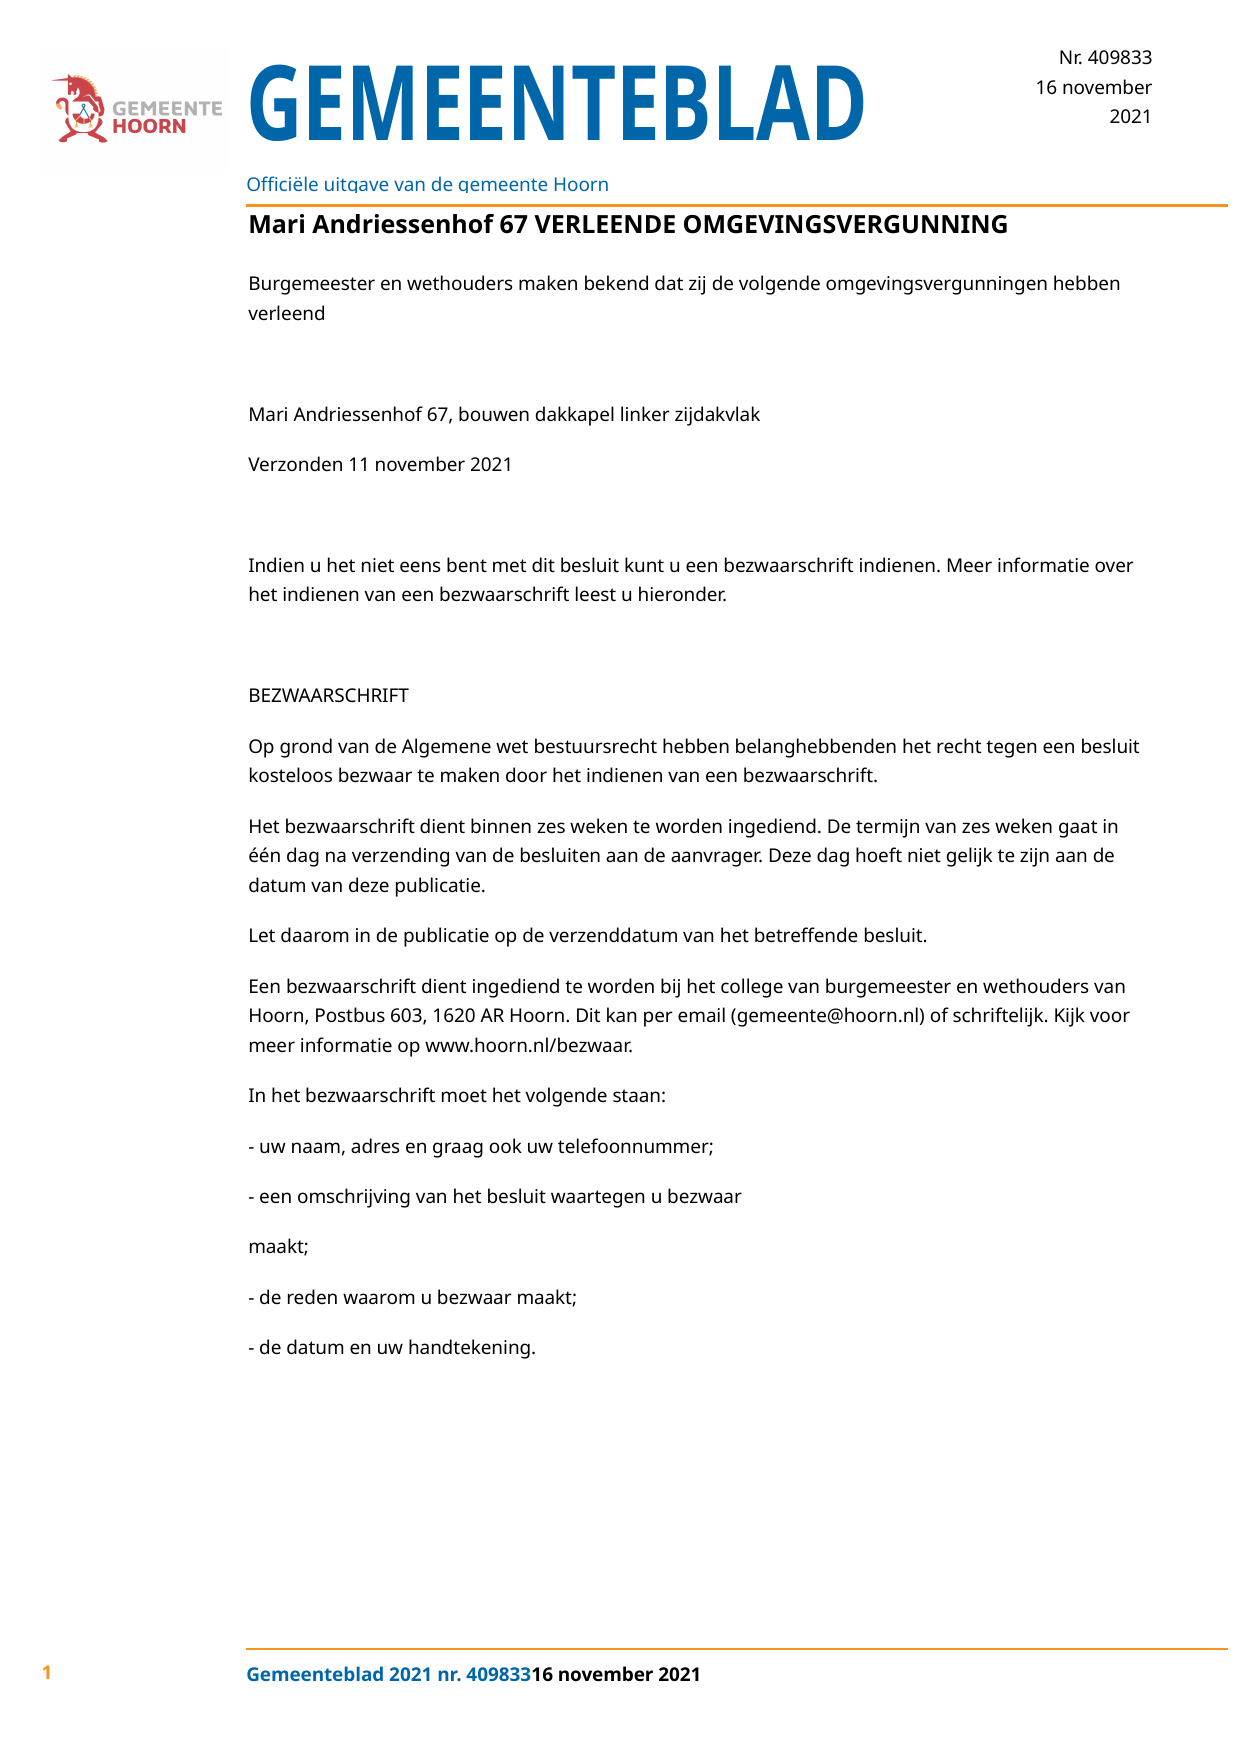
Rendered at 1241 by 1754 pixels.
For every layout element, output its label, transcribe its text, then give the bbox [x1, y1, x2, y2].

text Burgemeester en wethouders maken bekend dat zij de volgende omgevingsvergunningen hebben verleend [248, 270, 1152, 326]
text BEZWAARSCHRIFT [248, 682, 1152, 708]
text Verzonden 11 november 2021 [248, 451, 1152, 477]
text Het bezwaarschrift dient binnen zes weken te worden ingediend. De termijn van zes weken gaat in één dag na verzending van de besluiten aan de aanvrager. Deze dag hoeft niet gelijk te zijn aan de datum van deze publicatie. [248, 813, 1152, 898]
text maakt; [248, 1234, 1152, 1259]
text - uw naam, adres en graag ook uw telefoonnummer; [248, 1133, 1152, 1158]
text Mari Andriessenhof 67 VERLEENDE OMGEVINGSVERGUNNING [248, 207, 1152, 241]
text Let daarom in de publicatie op de verzenddatum van het betreffende besluit. [248, 922, 1152, 948]
text In het bezwaarschrift moet het volgende staan: [248, 1082, 1152, 1108]
text Een bezwaarschrift dient ingediend te worden bij het college van burgemeester en wethouders van Hoorn, Postbus 603, 1620 AR Hoorn. Dit kan per email (gemeente@hoorn.nl) of schriftelijk. Kijk voor meer informatie op www.hoorn.nl/bezwaar. [248, 973, 1152, 1058]
text - de reden waarom u bezwaar maakt; [248, 1284, 1152, 1310]
text - een omschrijving van het besluit waartegen u bezwaar [248, 1183, 1152, 1209]
text Op grond van de Algemene wet bestuursrecht hebben belanghebbenden het recht tegen een besluit kosteloos bezwaar te maken door het indienen van een bezwaarschrift. [248, 733, 1152, 788]
text - de datum en uw handtekening. [248, 1334, 1152, 1360]
text Mari Andriessenhof 67, bouwen dakkapel linker zijdakvlak [248, 401, 1152, 426]
text Indien u het niet eens bent met dit besluit kunt u een bezwaarschrift indienen. Meer informatie over het indienen van een bezwaarschrift leest u hieronder. [248, 552, 1152, 607]
picture [41, 47, 231, 172]
